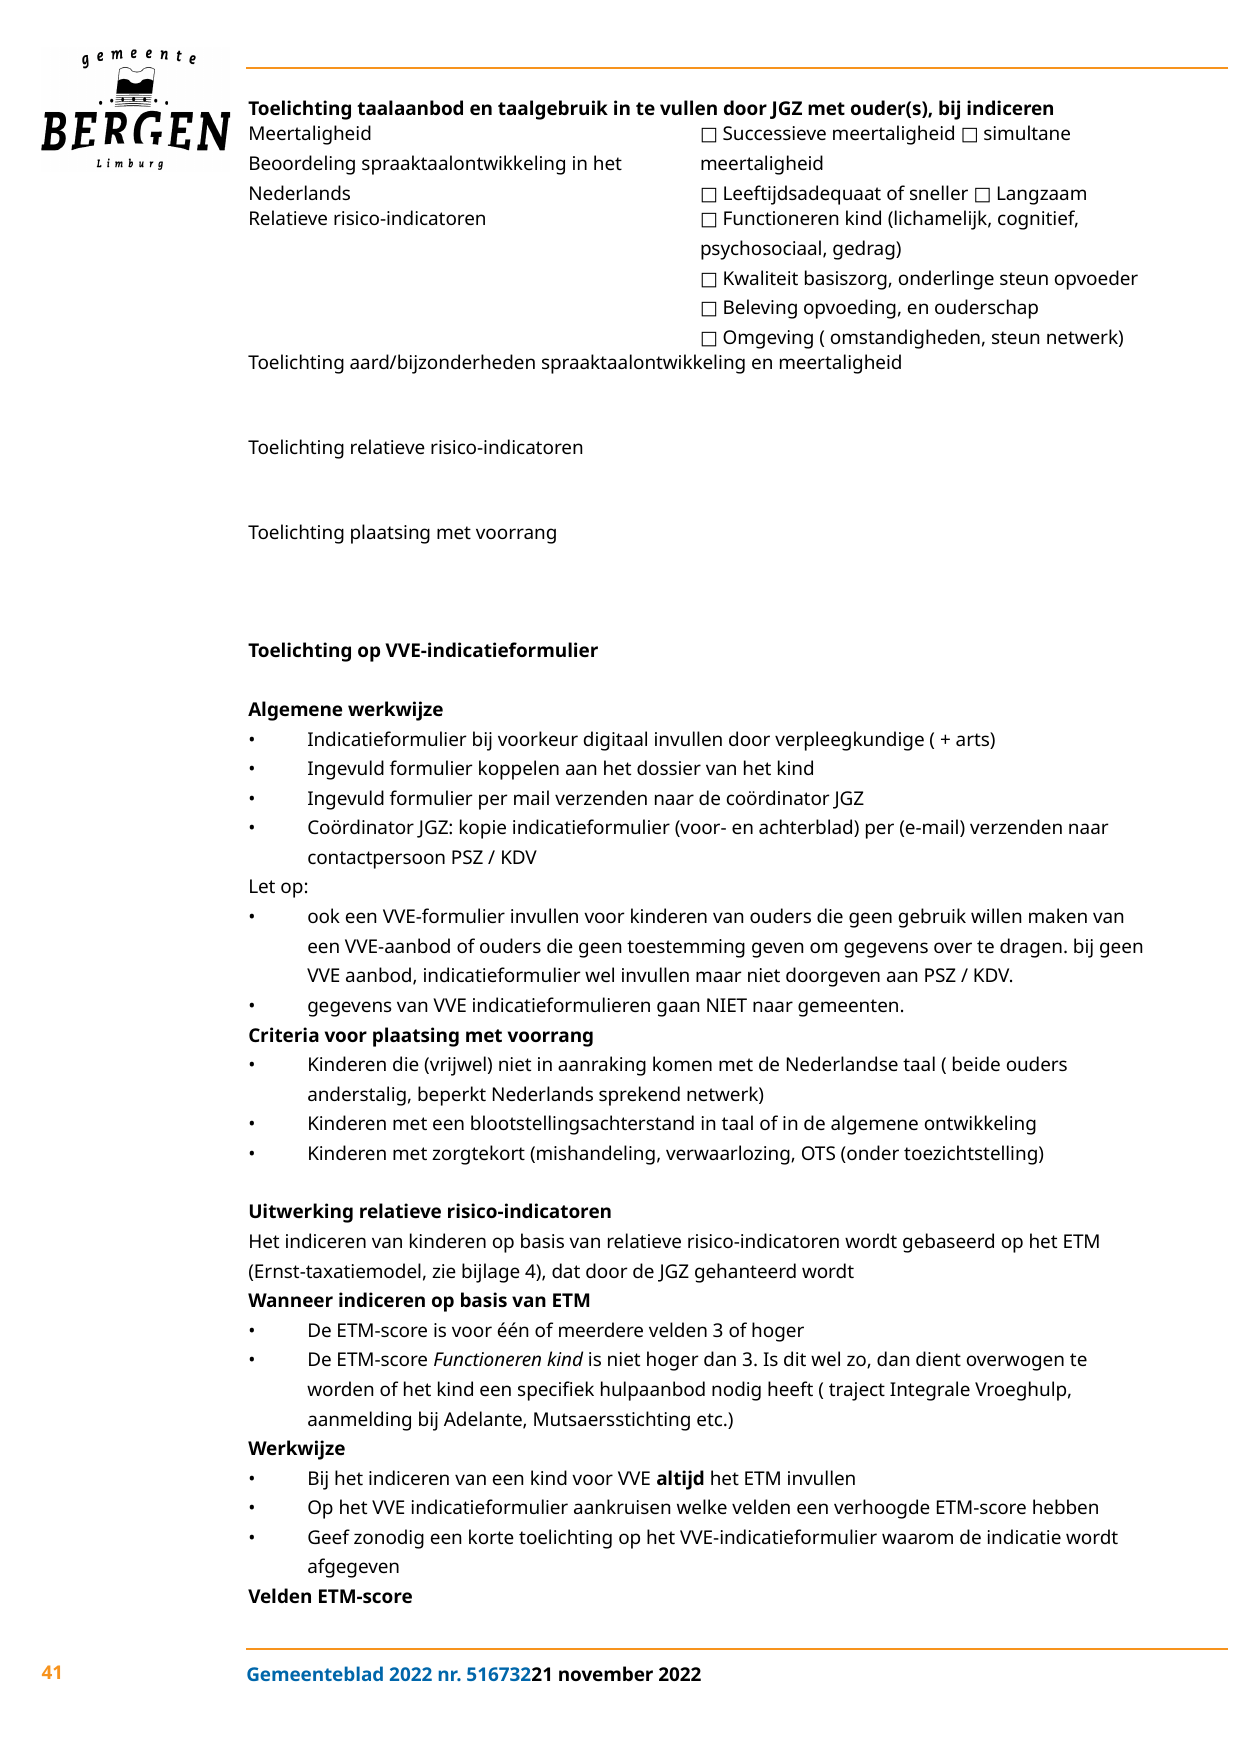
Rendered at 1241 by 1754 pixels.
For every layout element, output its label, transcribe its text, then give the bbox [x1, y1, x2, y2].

list Ingevuld formulier koppelen aan het dossier van het kind [248, 755, 1152, 781]
text Velden ETM-score [248, 1583, 1152, 1609]
list ook een VVE-formulier invullen voor kinderen van ouders die geen gebruik willen maken van een VVE-aanbod of ouders die geen toestemming geven om gegevens over te dragen. bij geen VVE aanbod, indicatieformulier wel invullen maar niet doorgeven aan PSZ / KDV. [248, 903, 1152, 988]
table_header Toelichting taalaanbod en taalgebruik in te vullen door JGZ met ouder(s), bij indiceren [248, 95, 1152, 121]
table_cell □ Functioneren kind (lichamelijk, cognitief, psychosociaal, gedrag) □ Kwaliteit basiszorg, onderlinge steun opvoeder □ Beleving opvoeding, en ouderschap □ Omgeving ( omstandigheden, steun netwerk) [700, 206, 1152, 349]
list De ETM-score is voor één of meerdere velden 3 of hoger [248, 1317, 1152, 1343]
text Algemene werkwijze [248, 696, 1152, 722]
list Coördinator JGZ: kopie indicatieformulier (voor- en achterblad) per (e-mail) verzenden naar contactpersoon PSZ / KDV [248, 814, 1152, 870]
text Werkwijze [248, 1435, 1152, 1461]
list Indicatieformulier bij voorkeur digitaal invullen door verpleegkundige ( + arts) [248, 726, 1152, 752]
table_cell Toelichting plaatsing met voorrang [248, 519, 1152, 604]
list Ingevuld formulier per mail verzenden naar de coördinator JGZ [248, 785, 1152, 811]
text Toelichting op VVE-indicatieformulier [248, 637, 1152, 663]
table_cell Toelichting relatieve risico-indicatoren [248, 435, 1152, 519]
list Bij het indiceren van een kind voor VVE altijd het ETM invullen [248, 1465, 1152, 1491]
list gegevens van VVE indicatieformulieren gaan NIET naar gemeenten. [248, 992, 1152, 1018]
text Uitwerking relatieve risico-indicatoren [248, 1199, 1152, 1224]
list De ETM-score Functioneren kind is niet hoger dan 3. Is dit wel zo, dan dient overwogen te worden of het kind een specifiek hulpaanbod nodig heeft ( traject Integrale Vroeghulp, aanmelding bij Adelante, Mutsaersstichting etc.) [248, 1347, 1152, 1431]
table_cell Meertaligheid Beoordeling spraaktaalontwikkeling in het Nederlands [248, 121, 700, 206]
text Wanneer indiceren op basis van ETM [248, 1287, 1152, 1313]
table_cell □ Successieve meertaligheid □ simultane meertaligheid □ Leeftijdsadequaat of sneller □ Langzaam [700, 121, 1152, 206]
table_cell Toelichting aard/bijzonderheden spraaktaalontwikkeling en meertaligheid [248, 350, 1152, 434]
list Geef zonodig een korte toelichting op het VVE-indicatieformulier waarom de indicatie wordt afgegeven [248, 1524, 1152, 1579]
list Op het VVE indicatieformulier aankruisen welke velden een verhoogde ETM-score hebben [248, 1494, 1152, 1520]
text Let op: [248, 874, 1152, 899]
picture [41, 47, 231, 172]
text Het indiceren van kinderen op basis van relatieve risico-indicatoren wordt gebaseerd op het ETM (Ernst-taxatiemodel, zie bijlage 4), dat door de JGZ gehanteerd wordt [248, 1228, 1152, 1283]
table_cell Relatieve risico-indicatoren [248, 206, 700, 349]
table_header Criteria voor plaatsing met voorrang Kinderen die (vrijwel) niet in aanraking komen met de Nederlandse taal ( beide ouders anderstalig, beperkt Nederlands sprekend netwerk) Kinderen met een blootstellingsachterstand in taal of in de algemene ontwikkeling Kinderen met zorgtekort (mishandeling, verwaarlozing, OTS (onder toezichtstelling) [248, 1022, 1152, 1166]
